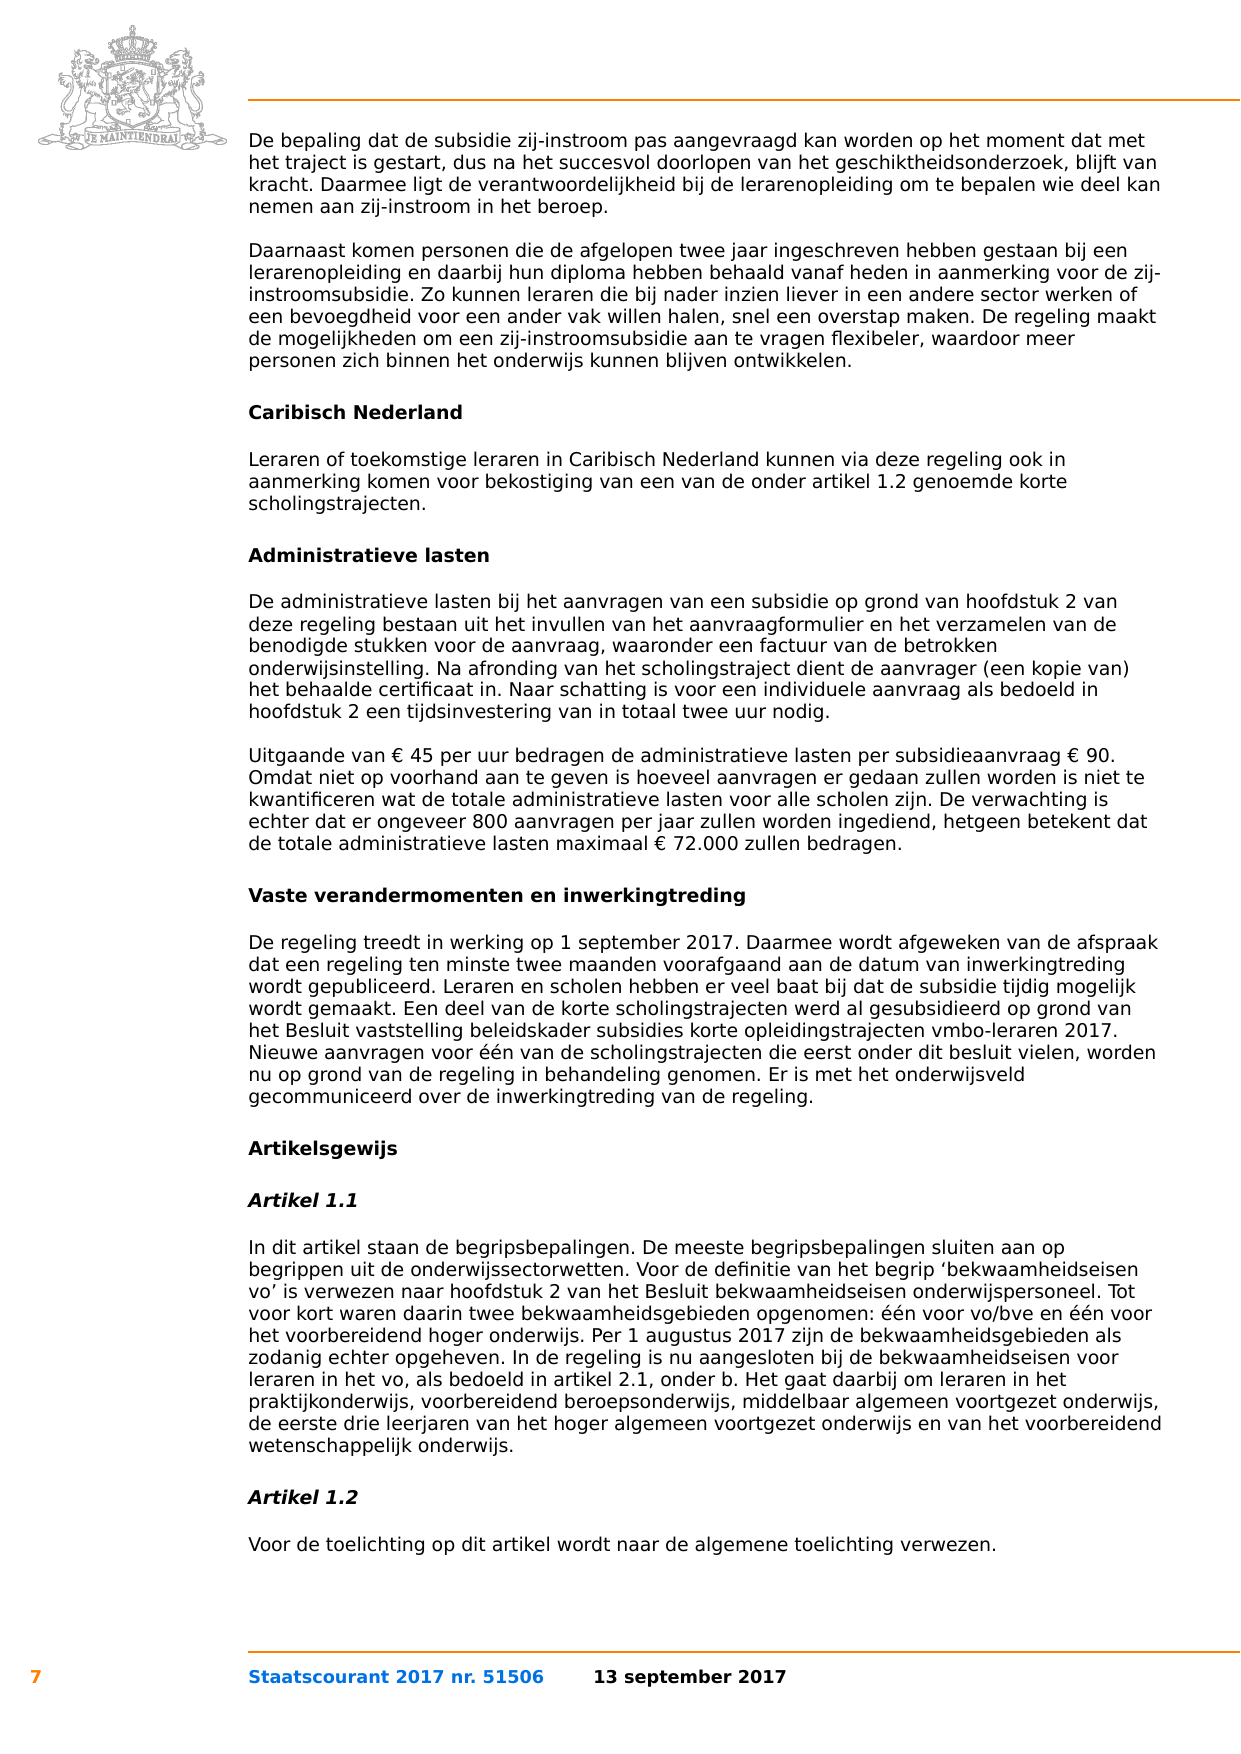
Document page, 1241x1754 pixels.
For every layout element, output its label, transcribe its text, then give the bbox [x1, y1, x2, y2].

text De regeling treedt in werking op 1 september 2017. Daarmee wordt afgeweken van de afspraak dat een regeling ten minste twee maanden voorafgaand aan de datum van inwerkingtreding wordt gepubliceerd. Leraren en scholen hebben er veel baat bij dat de subsidie tijdig mogelijk wordt gemaakt. Een deel van de korte scholingstrajecten werd al gesubsidieerd op grond van het Besluit vaststelling beleidskader subsidies korte opleidingstrajecten vmbo-leraren 2017. Nieuwe aanvragen voor één van de scholingstrajecten die eerst onder dit besluit vielen, worden nu op grond van de regeling in behandeling genomen. Er is met het onderwijsveld gecommuniceerd over de inwerkingtreding van de regeling. [248, 932, 1163, 1108]
text In dit artikel staan de begripsbepalingen. De meeste begripsbepalingen sluiten aan op begrippen uit de onderwijssectorwetten. Voor de definitie van het begrip ‘bekwaamheidseisen vo’ is verwezen naar hoofdstuk 2 van het Besluit bekwaamheidseisen onderwijspersoneel. Tot voor kort waren daarin twee bekwaamheidsgebieden opgenomen: één voor vo/bve en één voor het voorbereidend hoger onderwijs. Per 1 augustus 2017 zijn de bekwaamheidsgebieden als zodanig echter opgeheven. In de regeling is nu aangesloten bij de bekwaamheidseisen voor leraren in het vo, als bedoeld in artikel 2.1, onder b. Het gaat daarbij om leraren in het praktijkonderwijs, voorbereidend beroepsonderwijs, middelbaar algemeen voortgezet onderwijs, de eerste drie leerjaren van het hoger algemeen voortgezet onderwijs en van het voorbereidend wetenschappelijk onderwijs. [248, 1237, 1163, 1457]
text Daarnaast komen personen die de afgelopen twee jaar ingeschreven hebben gestaan bij een lerarenopleiding en daarbij hun diploma hebben behaald vanaf heden in aanmerking voor de zij-instroomsubsidie. Zo kunnen leraren die bij nader inzien liever in een andere sector werken of een bevoegdheid voor een ander vak willen halen, snel een overstap maken. De regeling maakt de mogelijkheden om een zij-instroomsubsidie aan te vragen flexibeler, waardoor meer personen zich binnen het onderwijs kunnen blijven ontwikkelen. [248, 240, 1163, 372]
subtitle Caribisch Nederland [248, 402, 1163, 423]
text Leraren of toekomstige leraren in Caribisch Nederland kunnen via deze regeling ook in aanmerking komen voor bekostiging van een van de onder artikel 1.2 genoemde korte scholingstrajecten. [248, 448, 1163, 514]
subtitle Artikel 1.1 [248, 1190, 1163, 1212]
text De administratieve lasten bij het aanvragen van een subsidie op grond van hoofdstuk 2 van deze regeling bestaan uit het invullen van het aanvraagformulier en het verzamelen van de benodigde stukken voor de aanvraag, waaronder een factuur van de betrokken onderwijsinstelling. Na afronding van het scholingstraject dient de aanvrager (een kopie van) het behaalde certificaat in. Naar schatting is voor een individuele aanvraag als bedoeld in hoofdstuk 2 een tijdsinvestering van in totaal twee uur nodig. [248, 591, 1163, 723]
subtitle Artikel 1.2 [248, 1487, 1163, 1509]
subtitle Administratieve lasten [248, 544, 1163, 566]
text Voor de toelichting op dit artikel wordt naar de algemene toelichting verwezen. [248, 1534, 1163, 1556]
subtitle Vaste verandermomenten en inwerkingtreding [248, 885, 1163, 907]
text De bepaling dat de subsidie zij-instroom pas aangevraagd kan worden op het moment dat met het traject is gestart, dus na het succesvol doorlopen van het geschiktheidsonderzoek, blijft van kracht. Daarmee ligt de verantwoordelijkheid bij de lerarenopleiding om te bepalen wie deel kan nemen aan zij-instroom in het beroep. [248, 130, 1163, 218]
text Uitgaande van € 45 per uur bedragen de administratieve lasten per subsidieaanvraag € 90. Omdat niet op voorhand aan te geven is hoeveel aanvragen er gedaan zullen worden is niet te kwantificeren wat de totale administratieve lasten voor alle scholen zijn. De verwachting is echter dat er ongeveer 800 aanvragen per jaar zullen worden ingediend, hetgeen betekent dat de totale administratieve lasten maximaal € 72.000 zullen bedragen. [248, 745, 1163, 855]
subtitle Artikelsgewijs [248, 1138, 1163, 1160]
picture [38, 25, 227, 150]
